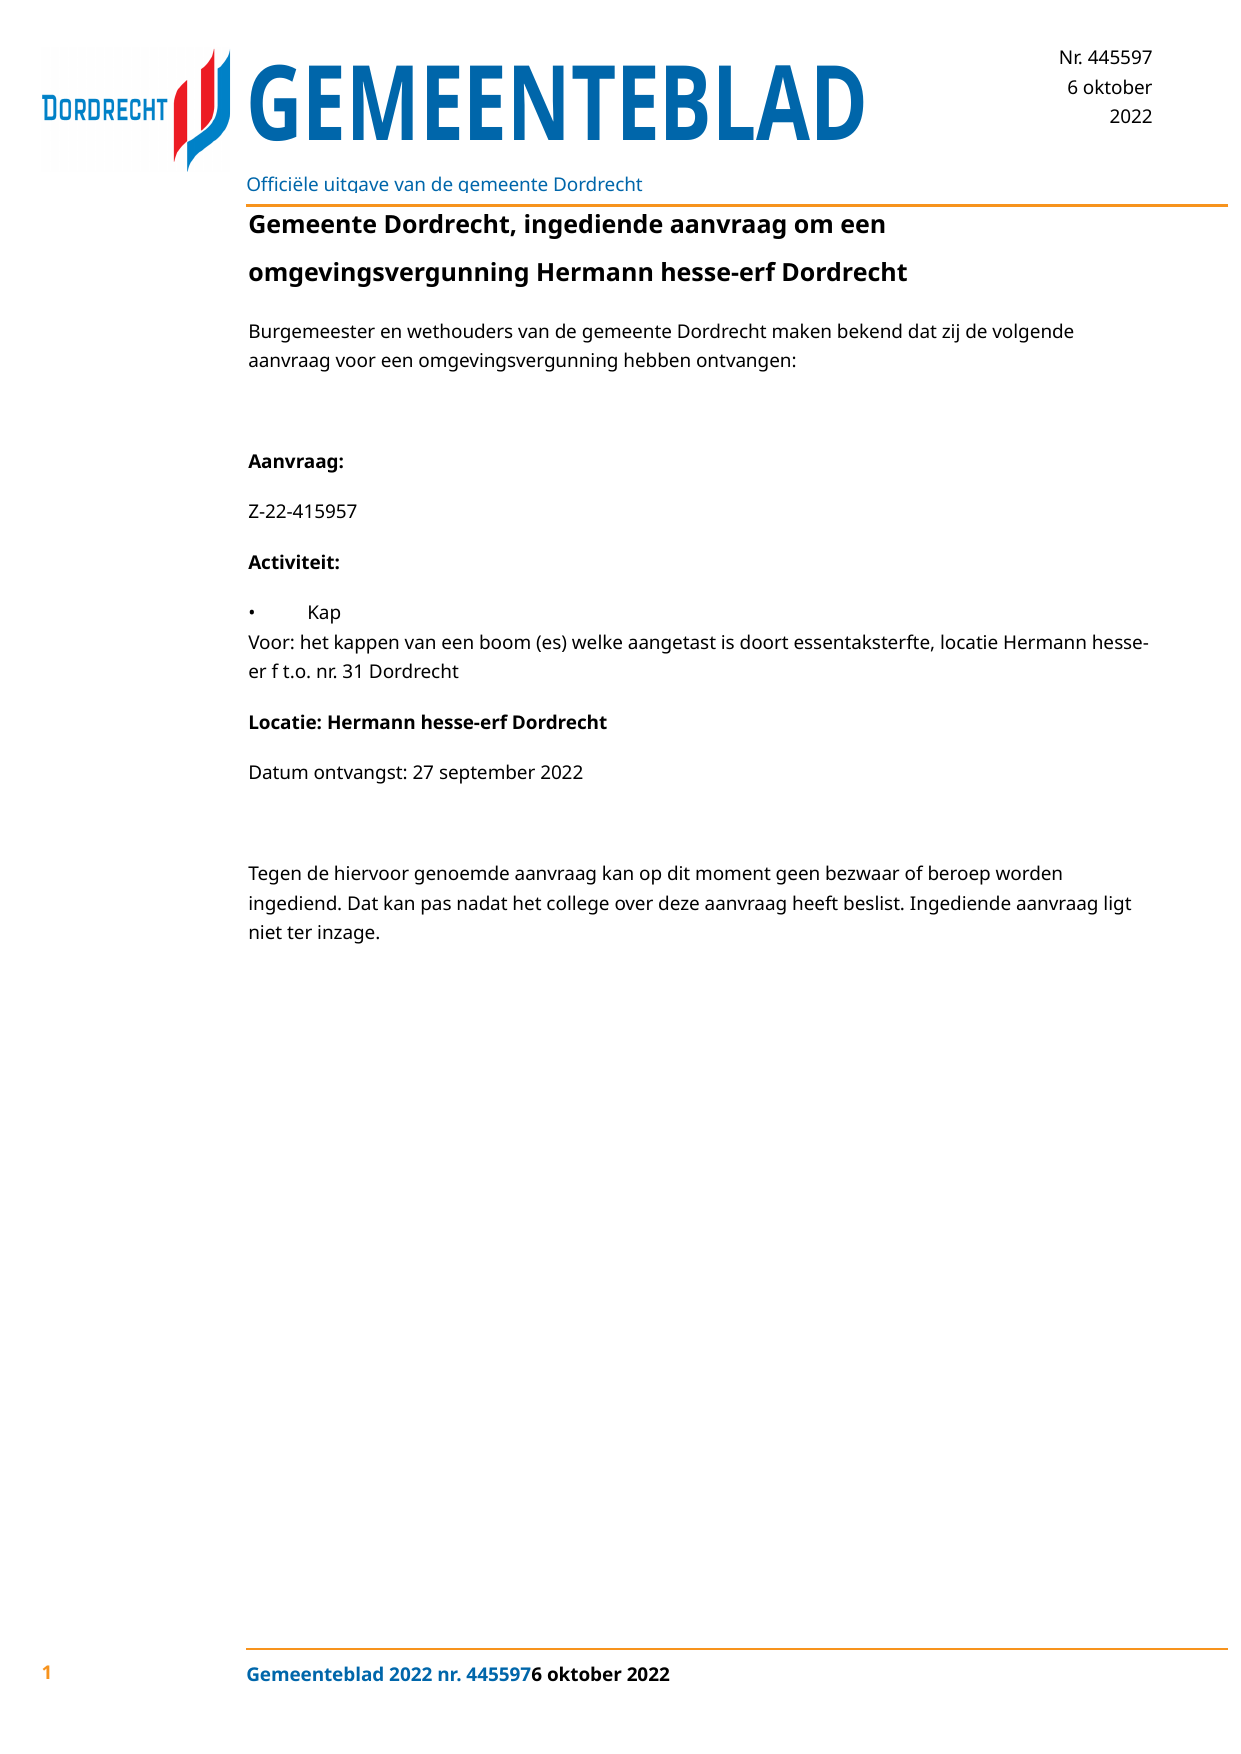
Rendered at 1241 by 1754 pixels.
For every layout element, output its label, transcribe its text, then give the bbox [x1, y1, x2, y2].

text Activiteit: [248, 549, 1152, 575]
text Locatie: Hermann hesse-erf Dordrecht [248, 709, 1152, 735]
text Datum ontvangst: 27 september 2022 [248, 759, 1152, 785]
text Gemeente Dordrecht, ingediende aanvraag om een omgevingsvergunning Hermann hesse-erf Dordrecht [248, 207, 1152, 288]
text Burgemeester en wethouders van de gemeente Dordrecht maken bekend dat zij de volgende aanvraag voor een omgevingsvergunning hebben ontvangen: [248, 318, 1152, 373]
list Kap [248, 599, 1152, 625]
text Z-22-415957 [248, 499, 1152, 524]
text Tegen de hiervoor genoemde aanvraag kan op dit moment geen bezwaar of beroep worden ingediend. Dat kan pas nadat het college over deze aanvraag heeft beslist. Ingediende aanvraag ligt niet ter inzage. [248, 860, 1152, 945]
text Aanvraag: [248, 448, 1152, 474]
text Voor: het kappen van een boom (es) welke aangetast is doort essentaksterfte, locatie Hermann hesse-er f t.o. nr. 31 Dordrecht [248, 629, 1152, 684]
picture [41, 47, 231, 172]
